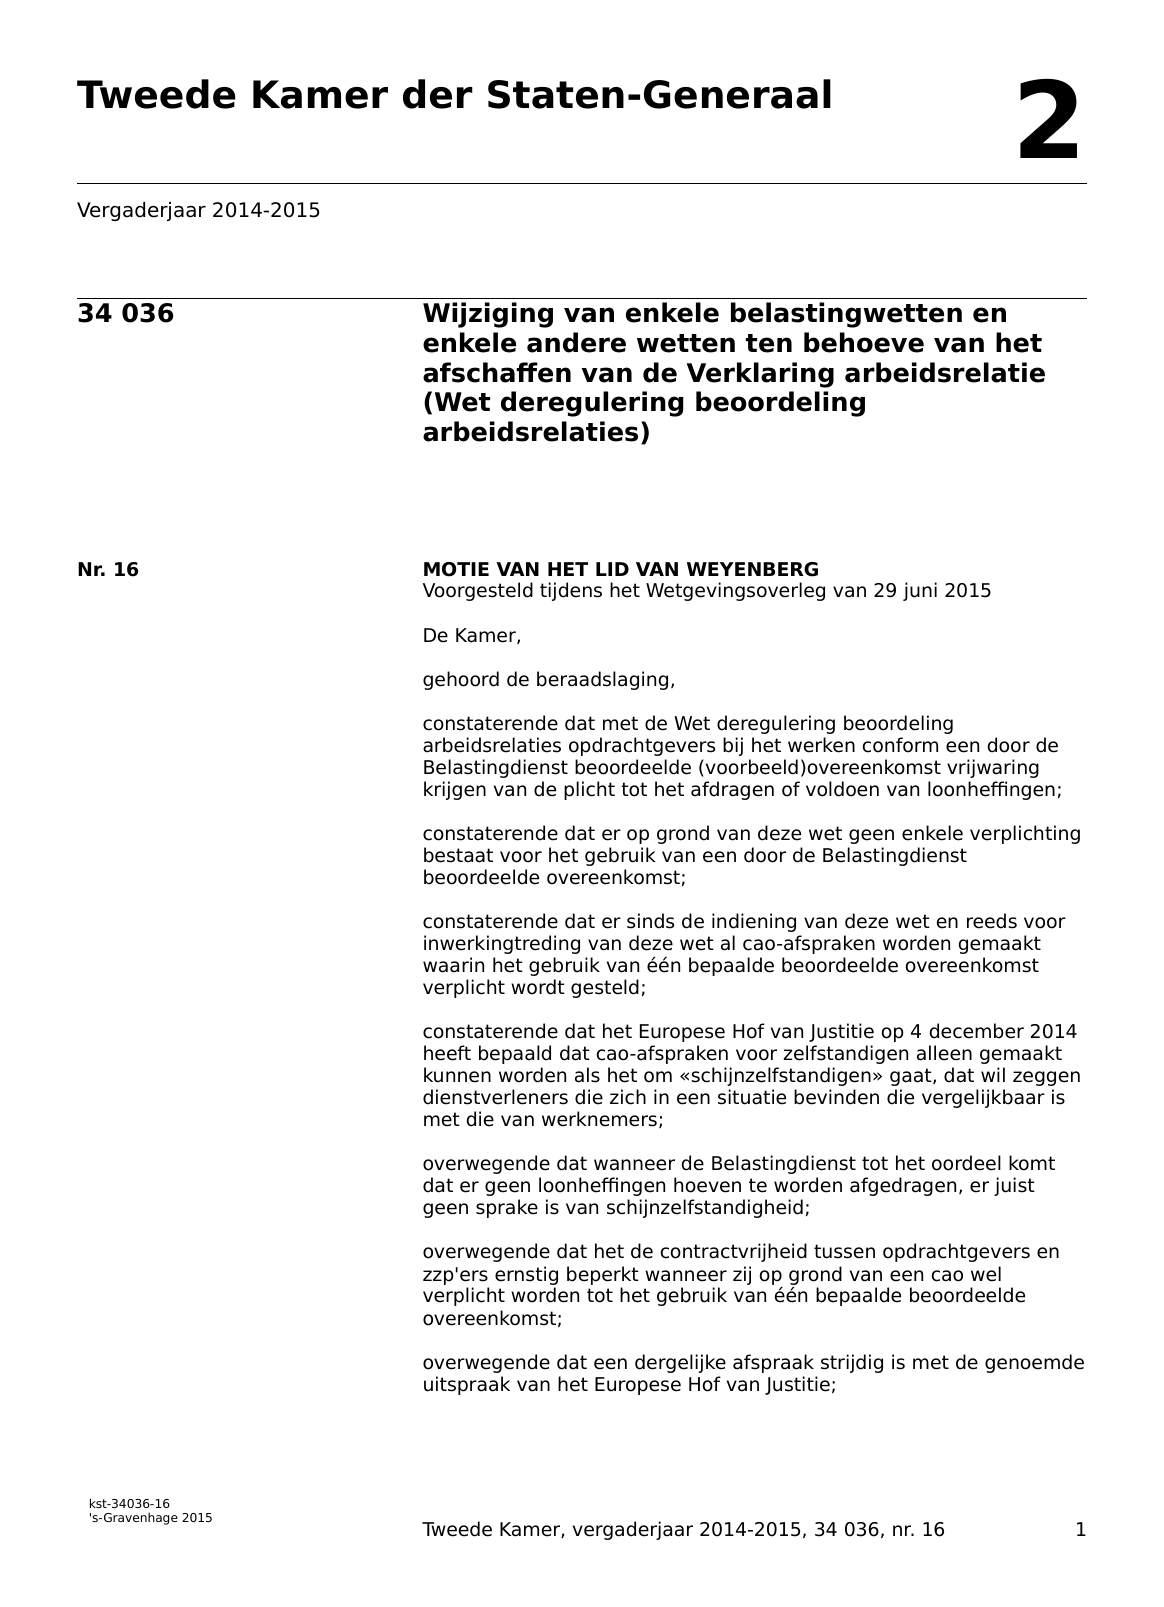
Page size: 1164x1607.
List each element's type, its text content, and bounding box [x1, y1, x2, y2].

text constaterende dat met de Wet deregulering beoordeling arbeidsrelaties opdrachtgevers bij het werken conform een door de Belastingdienst beoordeelde (voorbeeld)overeenkomst vrijwaring krijgen van de plicht tot het afdragen of voldoen van loonheffingen; [422, 713, 1087, 801]
text constaterende dat het Europese Hof van Justitie op 4 december 2014 heeft bepaald dat cao-afspraken voor zelfstandigen alleen gemaakt kunnen worden als het om «schijnzelfstandigen» gaat, dat wil zeggen dienstverleners die zich in een situatie bevinden die vergelijkbaar is met die van werknemers; [422, 1021, 1087, 1131]
table_cell Vergaderjaar 2014-2015 [77, 184, 1087, 298]
text kst-34036-16 [88, 1497, 323, 1511]
text 's-Gravenhage 2015 [88, 1511, 323, 1525]
table_header Tweede Kamer der Staten-Generaal [77, 59, 886, 183]
text overwegende dat een dergelijke afspraak strijdig is met de genoemde uitspraak van het Europese Hof van Justitie; [422, 1352, 1087, 1396]
text De Kamer, [422, 624, 1087, 647]
text constaterende dat er op grond van deze wet geen enkele verplichting bestaat voor het gebruik van een door de Belastingdienst beoordeelde overeenkomst; [422, 823, 1087, 889]
text overwegende dat wanneer de Belastingdienst tot het oordeel komt dat er geen loonheffingen hoeven te worden afgedragen, er juist geen sprake is van schijnzelfstandigheid; [422, 1153, 1087, 1219]
subtitle 34 036 Wijziging van enkele belastingwetten en enkele andere wetten ten behoeve van het afschaffen van de Verklaring arbeidsrelatie (Wet deregulering beoordeling arbeidsrelaties) [77, 299, 1087, 447]
subtitle Nr. 16 MOTIE VAN HET LID VAN WEYENBERG [77, 558, 1087, 580]
text Voorgesteld tijdens het Wetgevingsoverleg van 29 juni 2015 [422, 580, 1087, 602]
text gehoord de beraadslaging, [422, 669, 1087, 691]
table_header 2 [886, 59, 1087, 183]
text constaterende dat er sinds de indiening van deze wet en reeds voor inwerkingtreding van deze wet al cao-afspraken worden gemaakt waarin het gebruik van één bepaalde beoordeelde overeenkomst verplicht wordt gesteld; [422, 911, 1087, 999]
text overwegende dat het de contractvrijheid tussen opdrachtgevers en zzp'ers ernstig beperkt wanneer zij op grond van een cao wel verplicht worden tot het gebruik van één bepaalde beoordeelde overeenkomst; [422, 1241, 1087, 1329]
